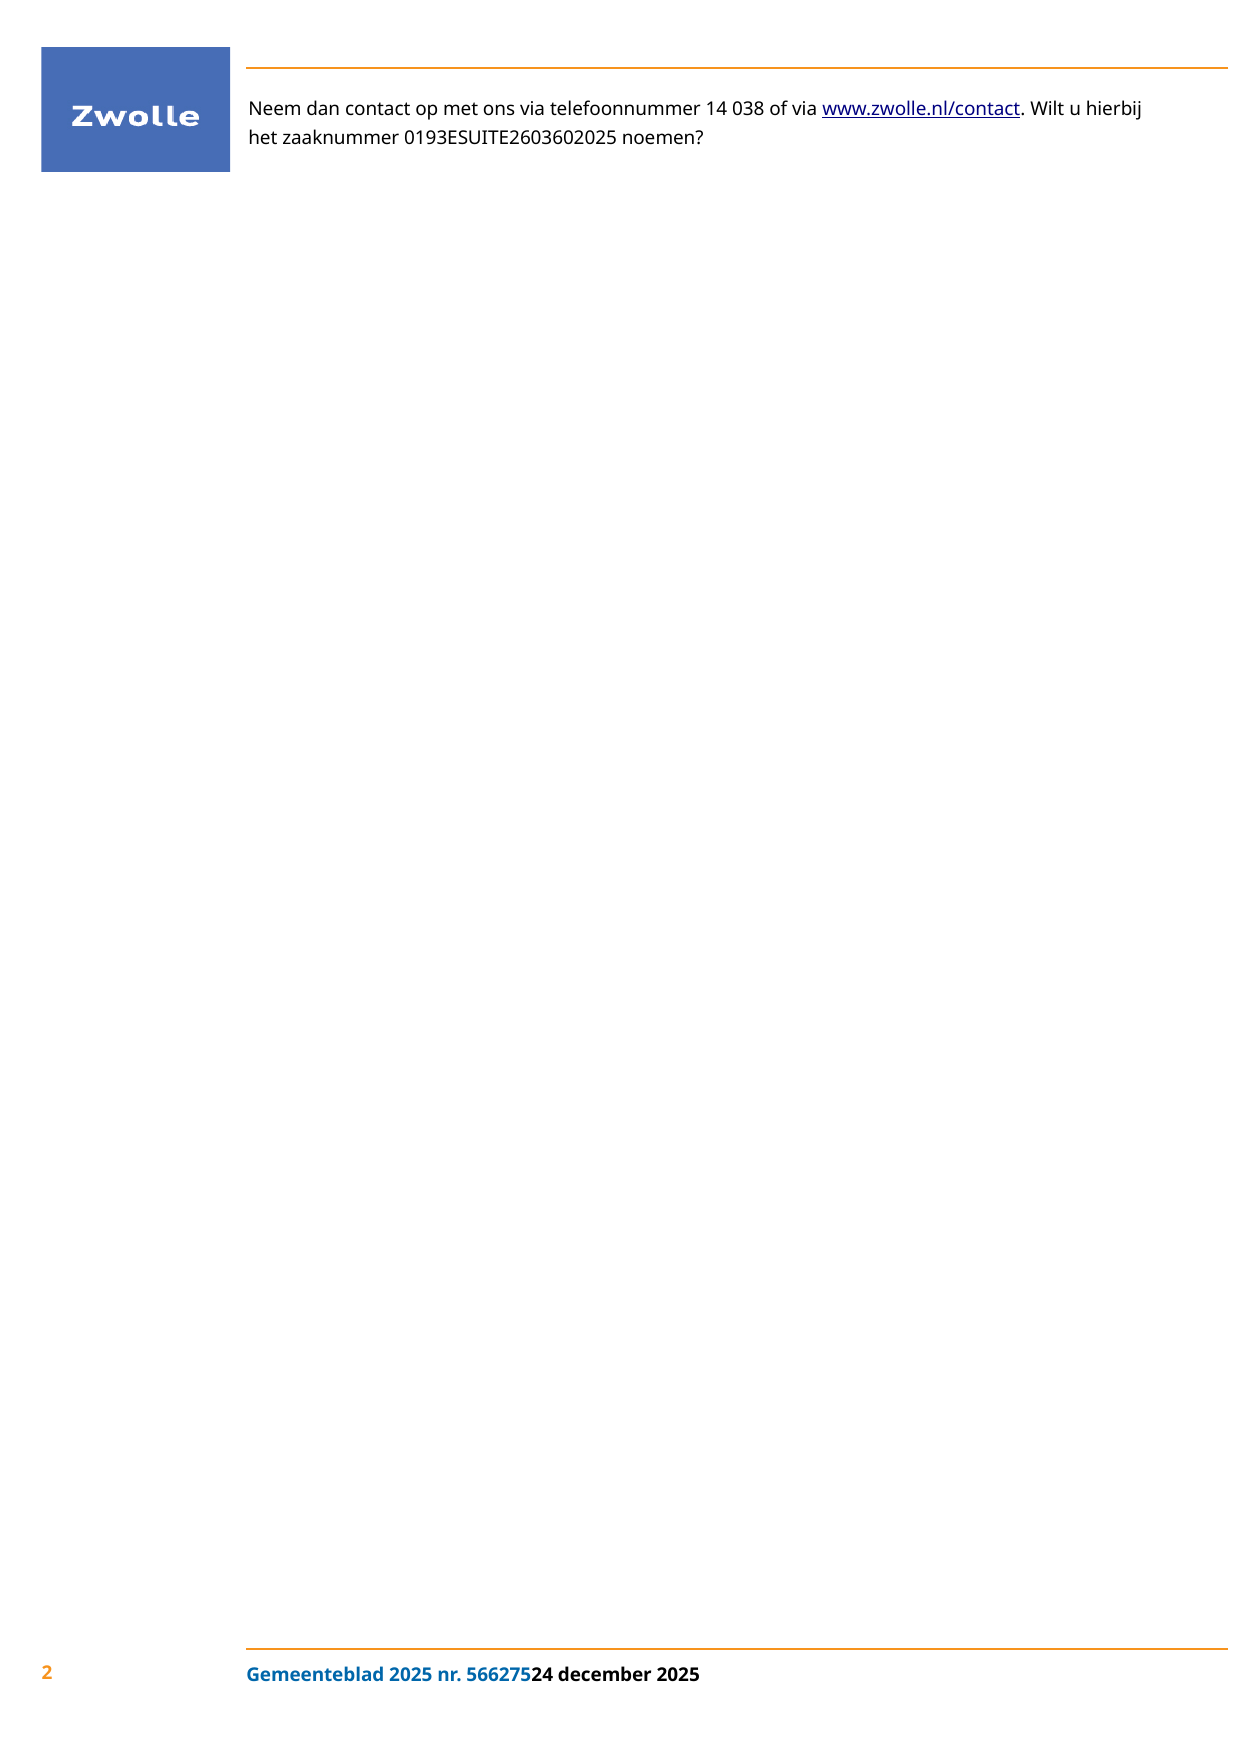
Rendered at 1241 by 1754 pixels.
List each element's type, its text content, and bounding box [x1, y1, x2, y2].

picture [41, 47, 231, 172]
text Neem dan contact op met ons via telefoonnummer 14 038 of via www.zwolle.nl/contact. Wilt u hierbij het zaaknummer 0193ESUITE2603602025 noemen? [248, 95, 1152, 150]
